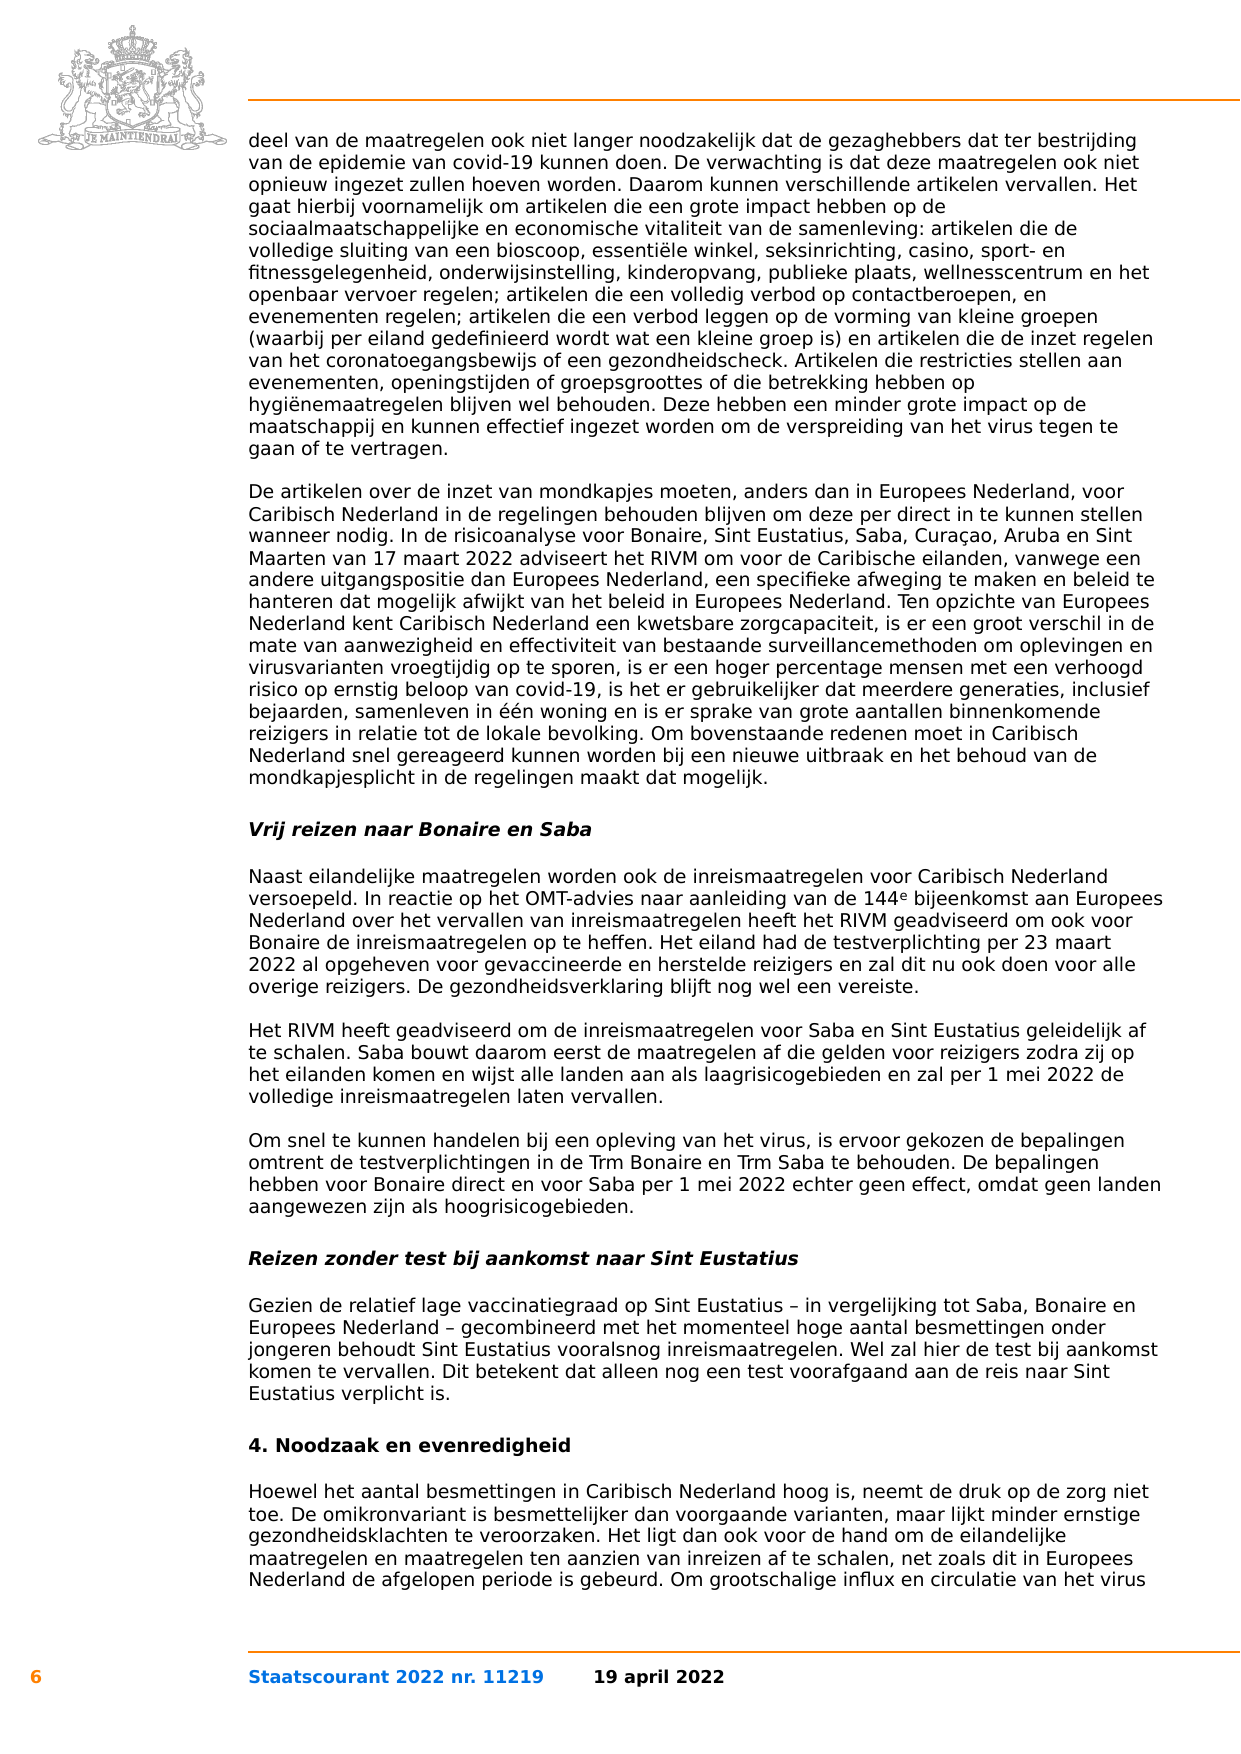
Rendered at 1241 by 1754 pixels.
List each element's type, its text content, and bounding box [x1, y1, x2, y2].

subtitle Vrij reizen naar Bonaire en Saba [248, 819, 1163, 841]
text deel van de maatregelen ook niet langer noodzakelijk dat de gezaghebbers dat ter bestrijding van de epidemie van covid-19 kunnen doen. De verwachting is dat deze maatregelen ook niet opnieuw ingezet zullen hoeven worden. Daarom kunnen verschillende artikelen vervallen. Het gaat hierbij voornamelijk om artikelen die een grote impact hebben op de sociaalmaatschappelijke en economische vitaliteit van de samenleving: artikelen die de volledige sluiting van een bioscoop, essentiële winkel, seksinrichting, casino, sport- en fitnessgelegenheid, onderwijsinstelling, kinderopvang, publieke plaats, wellnesscentrum en het openbaar vervoer regelen; artikelen die een volledig verbod op contactberoepen, en evenementen regelen; artikelen die een verbod leggen op de vorming van kleine groepen (waarbij per eiland gedefinieerd wordt wat een kleine groep is) en artikelen die de inzet regelen van het coronatoegangsbewijs of een gezondheidscheck. Artikelen die restricties stellen aan evenementen, openingstijden of groepsgroottes of die betrekking hebben op hygiënemaatregelen blijven wel behouden. Deze hebben een minder grote impact op de maatschappij en kunnen effectief ingezet worden om de verspreiding van het virus tegen te gaan of te vertragen. [248, 130, 1163, 459]
text Naast eilandelijke maatregelen worden ook de inreismaatregelen voor Caribisch Nederland versoepeld. In reactie op het OMT-advies naar aanleiding van de 144e bijeenkomst aan Europees Nederland over het vervallen van inreismaatregelen heeft het RIVM geadviseerd om ook voor Bonaire de inreismaatregelen op te heffen. Het eiland had de testverplichting per 23 maart 2022 al opgeheven voor gevaccineerde en herstelde reizigers en zal dit nu ook doen voor alle overige reizigers. De gezondheidsverklaring blijft nog wel een vereiste. [248, 866, 1163, 998]
subtitle Reizen zonder test bij aankomst naar Sint Eustatius [248, 1248, 1163, 1269]
text Om snel te kunnen handelen bij een opleving van het virus, is ervoor gekozen de bepalingen omtrent de testverplichtingen in de Trm Bonaire en Trm Saba te behouden. De bepalingen hebben voor Bonaire direct en voor Saba per 1 mei 2022 echter geen effect, omdat geen landen aangewezen zijn als hoogrisicogebieden. [248, 1130, 1163, 1218]
text Het RIVM heeft geadviseerd om de inreismaatregelen voor Saba en Sint Eustatius geleidelijk af te schalen. Saba bouwt daarom eerst de maatregelen af die gelden voor reizigers zodra zij op het eilanden komen en wijst alle landen aan als laagrisicogebieden en zal per 1 mei 2022 de volledige inreismaatregelen laten vervallen. [248, 1020, 1163, 1108]
text De artikelen over de inzet van mondkapjes moeten, anders dan in Europees Nederland, voor Caribisch Nederland in de regelingen behouden blijven om deze per direct in te kunnen stellen wanneer nodig. In de risicoanalyse voor Bonaire, Sint Eustatius, Saba, Curaçao, Aruba en Sint Maarten van 17 maart 2022 adviseert het RIVM om voor de Caribische eilanden, vanwege een andere uitgangspositie dan Europees Nederland, een specifieke afweging te maken en beleid te hanteren dat mogelijk afwijkt van het beleid in Europees Nederland. Ten opzichte van Europees Nederland kent Caribisch Nederland een kwetsbare zorgcapaciteit, is er een groot verschil in de mate van aanwezigheid en effectiviteit van bestaande surveillancemethoden om oplevingen en virusvarianten vroegtijdig op te sporen, is er een hoger percentage mensen met een verhoogd risico op ernstig beloop van covid-19, is het er gebruikelijker dat meerdere generaties, inclusief bejaarden, samenleven in één woning en is er sprake van grote aantallen binnenkomende reizigers in relatie tot de lokale bevolking. Om bovenstaande redenen moet in Caribisch Nederland snel gereageerd kunnen worden bij een nieuwe uitbraak en het behoud van de mondkapjesplicht in de regelingen maakt dat mogelijk. [248, 481, 1163, 789]
text Hoewel het aantal besmettingen in Caribisch Nederland hoog is, neemt de druk op de zorg niet toe. De omikronvariant is besmettelijker dan voorgaande varianten, maar lijkt minder ernstige gezondheidsklachten te veroorzaken. Het ligt dan ook voor de hand om de eilandelijke maatregelen en maatregelen ten aanzien van inreizen af te schalen, net zoals dit in Europees Nederland de afgelopen periode is gebeurd. Om grootschalige influx en circulatie van het virus [248, 1481, 1163, 1591]
picture [38, 25, 227, 150]
text Gezien de relatief lage vaccinatiegraad op Sint Eustatius – in vergelijking tot Saba, Bonaire en Europees Nederland – gecombineerd met het momenteel hoge aantal besmettingen onder jongeren behoudt Sint Eustatius vooralsnog inreismaatregelen. Wel zal hier de test bij aankomst komen te vervallen. Dit betekent dat alleen nog een test voorafgaand aan de reis naar Sint Eustatius verplicht is. [248, 1294, 1163, 1404]
subtitle 4. Noodzaak en evenredigheid [248, 1434, 1163, 1456]
